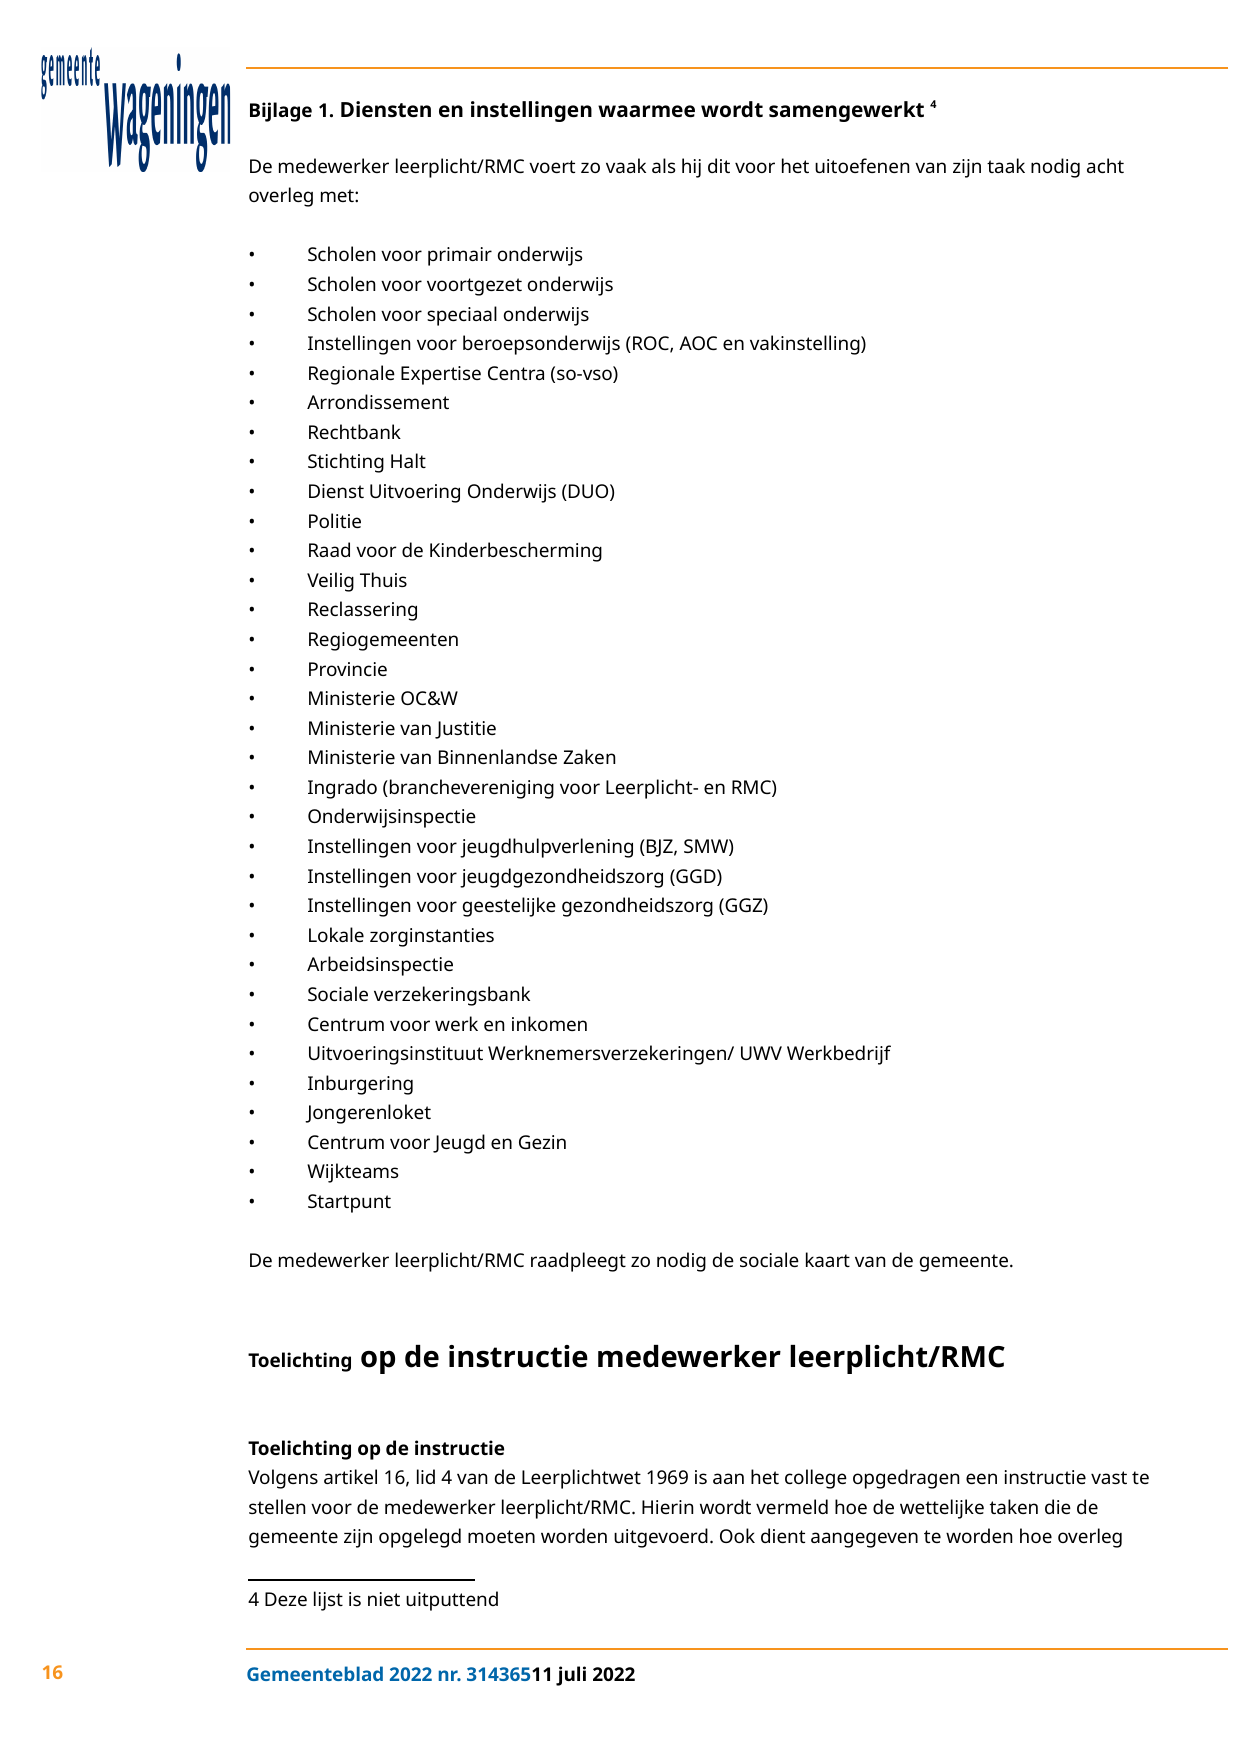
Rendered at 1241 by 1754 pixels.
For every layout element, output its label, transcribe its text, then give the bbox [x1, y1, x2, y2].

list Dienst Uitvoering Onderwijs (DUO) [248, 478, 1152, 504]
list Arrondissement [248, 389, 1152, 415]
list Centrum voor werk en inkomen [248, 1011, 1152, 1037]
list Instellingen voor jeugdgezondheidszorg (GGD) [248, 863, 1152, 889]
list Arbeidsinspectie [248, 952, 1152, 977]
list Regiogemeenten [248, 626, 1152, 652]
list Politie [248, 508, 1152, 534]
list Sociale verzekeringsbank [248, 981, 1152, 1007]
text Toelichting op de instructie [248, 1435, 1152, 1460]
list Instellingen voor geestelijke gezondheidszorg (GGZ) [248, 892, 1152, 918]
list Veilig Thuis [248, 567, 1152, 593]
text Volgens artikel 16, lid 4 van de Leerplichtwet 1969 is aan het college opgedragen een instructie vast te stellen voor de medewerker leerplicht/RMC. Hierin wordt vermeld hoe de wettelijke taken die de gemeente zijn opgelegd moeten worden uitgevoerd. Ook dient aangegeven te worden hoe overleg [248, 1464, 1152, 1549]
list Uitvoeringsinstituut Werknemersverzekeringen/ UWV Werkbedrijf [248, 1040, 1152, 1066]
text Toelichting op de instructie medewerker leerplicht/RMC [248, 1336, 1152, 1376]
list Provincie [248, 656, 1152, 682]
list Lokale zorginstanties [248, 922, 1152, 948]
list Instellingen voor beroepsonderwijs (ROC, AOC en vakinstelling) [248, 330, 1152, 356]
list Raad voor de Kinderbescherming [248, 537, 1152, 563]
list Scholen voor voortgezet onderwijs [248, 271, 1152, 297]
list Stichting Halt [248, 449, 1152, 474]
list Scholen voor speciaal onderwijs [248, 301, 1152, 327]
picture [41, 47, 231, 172]
list Inburgering [248, 1070, 1152, 1096]
list Ministerie van Justitie [248, 715, 1152, 741]
list Rechtbank [248, 419, 1152, 445]
list Scholen voor primair onderwijs [248, 242, 1152, 267]
list Ministerie OC&W [248, 685, 1152, 711]
list Centrum voor Jeugd en Gezin [248, 1129, 1152, 1155]
text Deze lijst is niet uitputtend [248, 1586, 1152, 1612]
list Startpunt [248, 1188, 1152, 1214]
list Instellingen voor jeugdhulpverlening (BJZ, SMW) [248, 833, 1152, 859]
list Wijkteams [248, 1159, 1152, 1184]
text De medewerker leerplicht/RMC raadpleegt zo nodig de sociale kaart van de gemeente. [248, 1247, 1152, 1273]
list Onderwijsinspectie [248, 804, 1152, 829]
list Regionale Expertise Centra (so-vso) [248, 360, 1152, 386]
list Reclassering [248, 597, 1152, 622]
text De medewerker leerplicht/RMC voert zo vaak als hij dit voor het uitoefenen van zijn taak nodig acht overleg met: [248, 153, 1152, 208]
text Bijlage 1. Diensten en instellingen waarmee wordt samengewerkt [248, 95, 1152, 123]
list Ministerie van Binnenlandse Zaken [248, 744, 1152, 770]
list Jongerenloket [248, 1099, 1152, 1125]
list Ingrado (branchevereniging voor Leerplicht- en RMC) [248, 774, 1152, 800]
